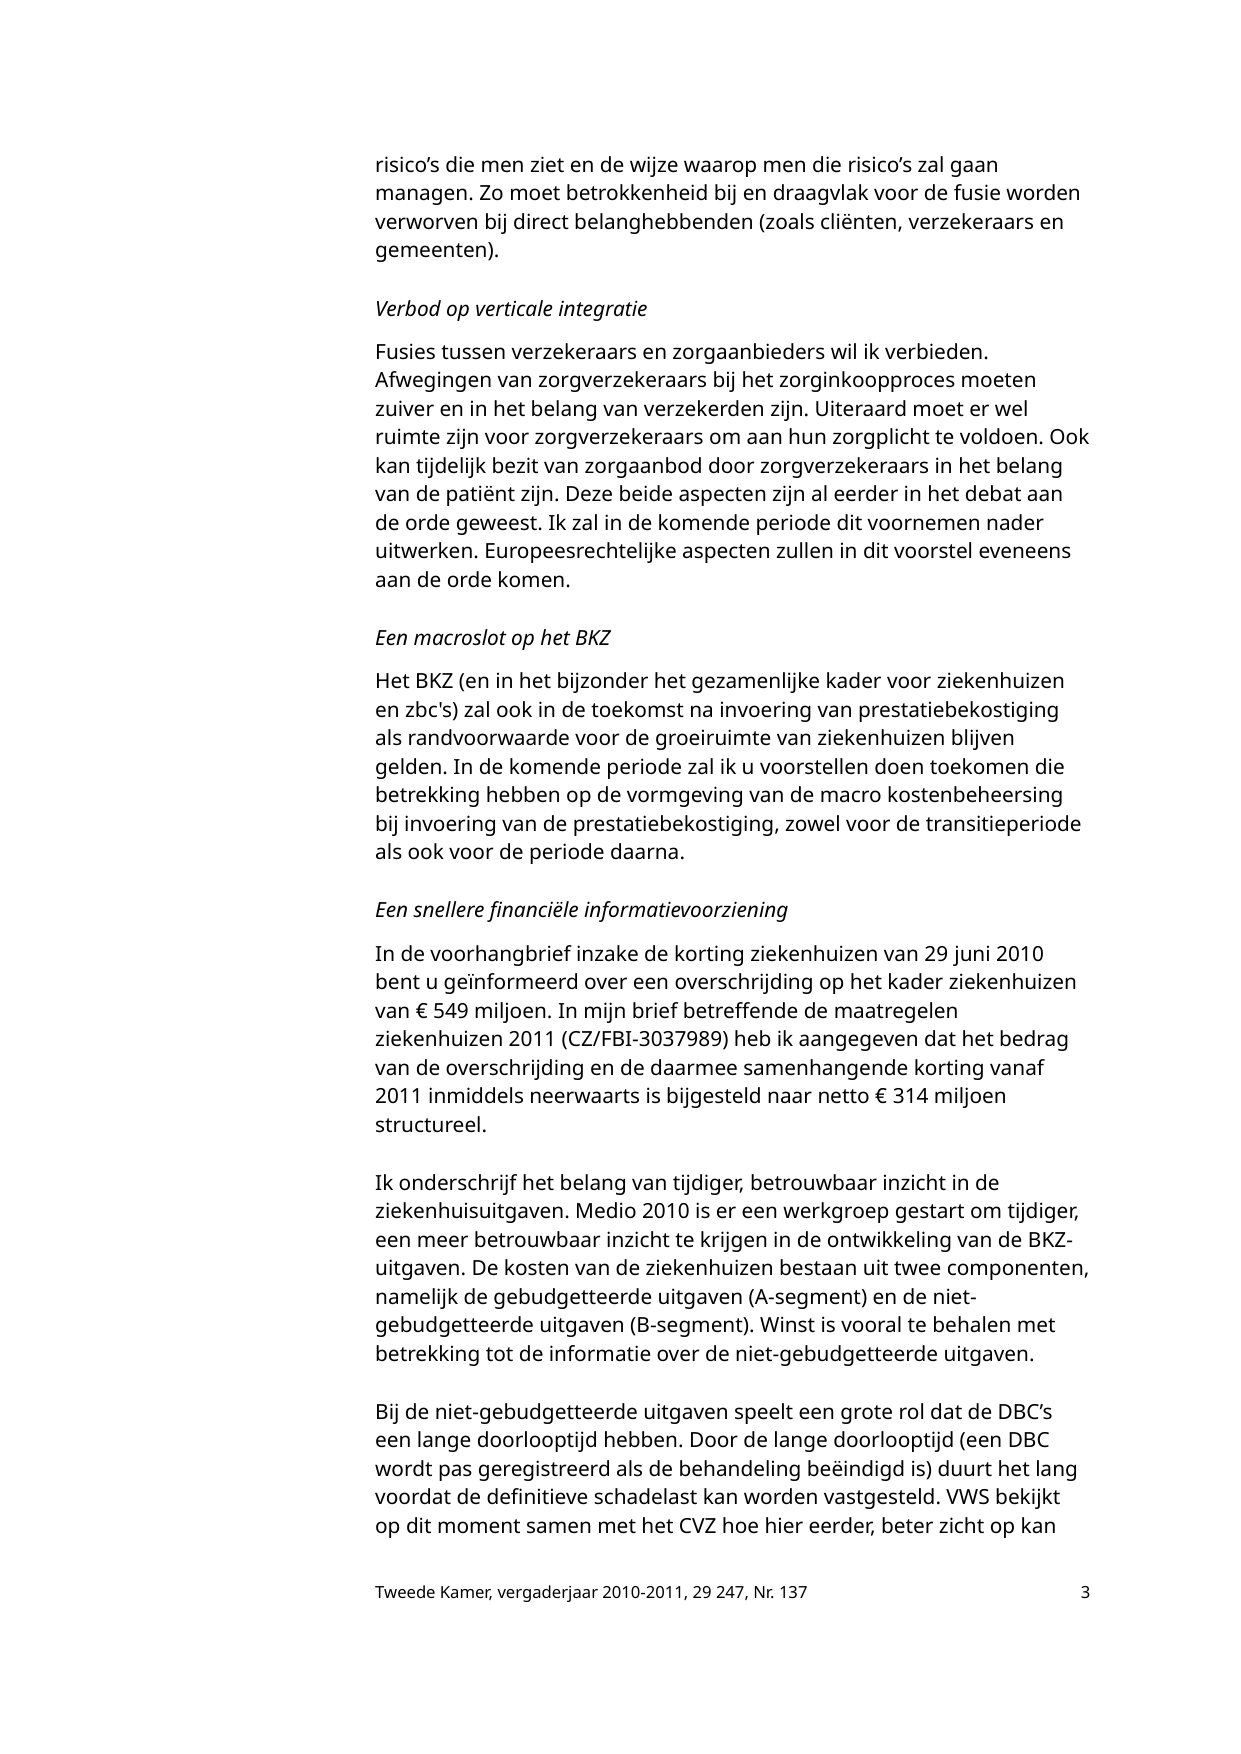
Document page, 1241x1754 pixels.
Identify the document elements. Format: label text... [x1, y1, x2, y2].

text In de voorhangbrief inzake de korting ziekenhuizen van 29 juni 2010 bent u geïnformeerd over een overschrijding op het kader ziekenhuizen van € 549 miljoen. In mijn brief betreffende de maatregelen ziekenhuizen 2011 (CZ/FBI-3037989) heb ik aangegeven dat het bedrag van de overschrijding en de daarmee samenhangende korting vanaf 2011 inmiddels neerwaarts is bijgesteld naar netto € 314 miljoen structureel. [375, 939, 1090, 1138]
text Het BKZ (en in het bijzonder het gezamenlijke kader voor ziekenhuizen en zbc's) zal ook in de toekomst na invoering van prestatiebekostiging als randvoorwaarde voor de groeiruimte van ziekenhuizen blijven gelden. In de komende periode zal ik u voorstellen doen toekomen die betrekking hebben op de vormgeving van de macro kostenbeheersing bij invoering van de prestatiebekostiging, zowel voor de transitieperiode als ook voor de periode daarna. [375, 667, 1090, 866]
text Ik onderschrijf het belang van tijdiger, betrouwbaar inzicht in de ziekenhuisuitgaven. Medio 2010 is er een werkgroep gestart om tijdiger, een meer betrouwbaar inzicht te krijgen in de ontwikkeling van de BKZ-uitgaven. De kosten van de ziekenhuizen bestaan uit twee componenten, namelijk de gebudgetteerde uitgaven (A-segment) en de niet-gebudgetteerde uitgaven (B-segment). Winst is vooral te behalen met betrekking tot de informatie over de niet-gebudgetteerde uitgaven. [375, 1168, 1090, 1367]
text Bij de niet-gebudgetteerde uitgaven speelt een grote rol dat de DBC’s een lange doorlooptijd hebben. Door de lange doorlooptijd (een DBC wordt pas geregistreerd als de behandeling beëindigd is) duurt het lang voordat de definitieve schadelast kan worden vastgesteld. VWS bekijkt op dit moment samen met het CVZ hoe hier eerder, beter zicht op kan [375, 1397, 1090, 1539]
text risico’s die men ziet en de wijze waarop men die risico’s zal gaan managen. Zo moet betrokkenheid bij en draagvlak voor de fusie worden verworven bij direct belanghebbenden (zoals cliënten, verzekeraars en gemeenten). [375, 150, 1090, 264]
text Verbod op verticale integratie [375, 294, 1090, 322]
text Een macroslot op het BKZ [375, 623, 1090, 652]
text Fusies tussen verzekeraars en zorgaanbieders wil ik verbieden. Afwegingen van zorgverzekeraars bij het zorginkoopproces moeten zuiver en in het belang van verzekerden zijn. Uiteraard moet er wel ruimte zijn voor zorgverzekeraars om aan hun zorgplicht te voldoen. Ook kan tijdelijk bezit van zorgaanbod door zorgverzekeraars in het belang van de patiënt zijn. Deze beide aspecten zijn al eerder in het debat aan de orde geweest. Ik zal in de komende periode dit voornemen nader uitwerken. Europeesrechtelijke aspecten zullen in dit voorstel eveneens aan de orde komen. [375, 337, 1090, 593]
text Een snellere financiële informatievoorziening [375, 896, 1090, 924]
